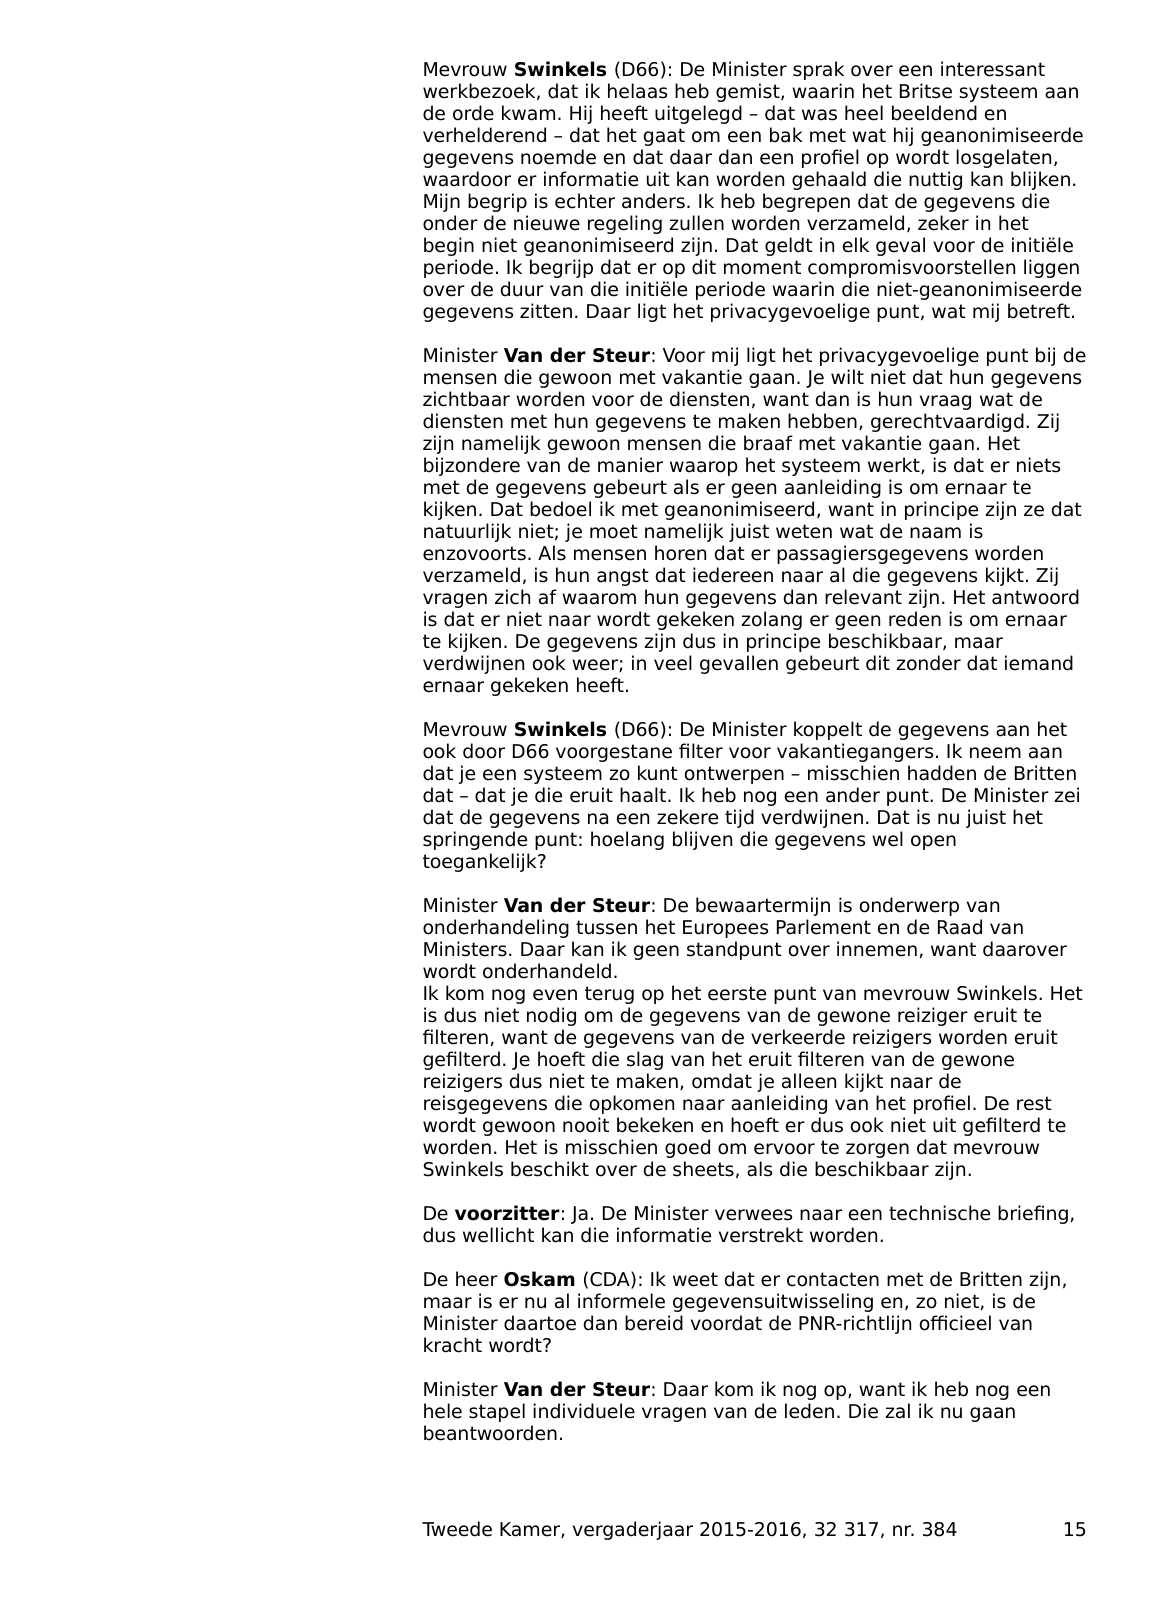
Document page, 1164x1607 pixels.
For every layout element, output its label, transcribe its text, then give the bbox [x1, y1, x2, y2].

text De voorzitter: Ja. De Minister verwees naar een technische briefing, dus wellicht kan die informatie verstrekt worden. [422, 1203, 1087, 1247]
text Minister Van der Steur: Daar kom ik nog op, want ik heb nog een hele stapel individuele vragen van de leden. Die zal ik nu gaan beantwoorden. [422, 1379, 1087, 1445]
text Mevrouw Swinkels (D66): De Minister koppelt de gegevens aan het ook door D66 voorgestane filter voor vakantiegangers. Ik neem aan dat je een systeem zo kunt ontwerpen – misschien hadden de Britten dat – dat je die eruit haalt. Ik heb nog een ander punt. De Minister zei dat de gegevens na een zekere tijd verdwijnen. Dat is nu juist het springende punt: hoelang blijven die gegevens wel open toegankelijk? [422, 719, 1087, 873]
text De heer Oskam (CDA): Ik weet dat er contacten met de Britten zijn, maar is er nu al informele gegevensuitwisseling en, zo niet, is de Minister daartoe dan bereid voordat de PNR-richtlijn officieel van kracht wordt? [422, 1269, 1087, 1357]
text Minister Van der Steur: Voor mij ligt het privacygevoelige punt bij de mensen die gewoon met vakantie gaan. Je wilt niet dat hun gegevens zichtbaar worden voor de diensten, want dan is hun vraag wat de diensten met hun gegevens te maken hebben, gerechtvaardigd. Zij zijn namelijk gewoon mensen die braaf met vakantie gaan. Het bijzondere van de manier waarop het systeem werkt, is dat er niets met de gegevens gebeurt als er geen aanleiding is om ernaar te kijken. Dat bedoel ik met geanonimiseerd, want in principe zijn ze dat natuurlijk niet; je moet namelijk juist weten wat de naam is enzovoorts. Als mensen horen dat er passagiersgegevens worden verzameld, is hun angst dat iedereen naar al die gegevens kijkt. Zij vragen zich af waarom hun gegevens dan relevant zijn. Het antwoord is dat er niet naar wordt gekeken zolang er geen reden is om ernaar te kijken. De gegevens zijn dus in principe beschikbaar, maar verdwijnen ook weer; in veel gevallen gebeurt dit zonder dat iemand ernaar gekeken heeft. [422, 345, 1087, 697]
text Mevrouw Swinkels (D66): De Minister sprak over een interessant werkbezoek, dat ik helaas heb gemist, waarin het Britse systeem aan de orde kwam. Hij heeft uitgelegd – dat was heel beeldend en verhelderend – dat het gaat om een bak met wat hij geanonimiseerde gegevens noemde en dat daar dan een profiel op wordt losgelaten, waardoor er informatie uit kan worden gehaald die nuttig kan blijken. Mijn begrip is echter anders. Ik heb begrepen dat de gegevens die onder de nieuwe regeling zullen worden verzameld, zeker in het begin niet geanonimiseerd zijn. Dat geldt in elk geval voor de initiële periode. Ik begrijp dat er op dit moment compromisvoorstellen liggen over de duur van die initiële periode waarin die niet-geanonimiseerde gegevens zitten. Daar ligt het privacygevoelige punt, wat mij betreft. [422, 59, 1087, 323]
text Minister Van der Steur: De bewaartermijn is onderwerp van onderhandeling tussen het Europees Parlement en de Raad van Ministers. Daar kan ik geen standpunt over innemen, want daarover wordt onderhandeld. [422, 895, 1087, 983]
text Ik kom nog even terug op het eerste punt van mevrouw Swinkels. Het is dus niet nodig om de gegevens van de gewone reiziger eruit te filteren, want de gegevens van de verkeerde reizigers worden eruit gefilterd. Je hoeft die slag van het eruit filteren van de gewone reizigers dus niet te maken, omdat je alleen kijkt naar de reisgegevens die opkomen naar aanleiding van het profiel. De rest wordt gewoon nooit bekeken en hoeft er dus ook niet uit gefilterd te worden. Het is misschien goed om ervoor te zorgen dat mevrouw Swinkels beschikt over de sheets, als die beschikbaar zijn. [422, 983, 1087, 1181]
